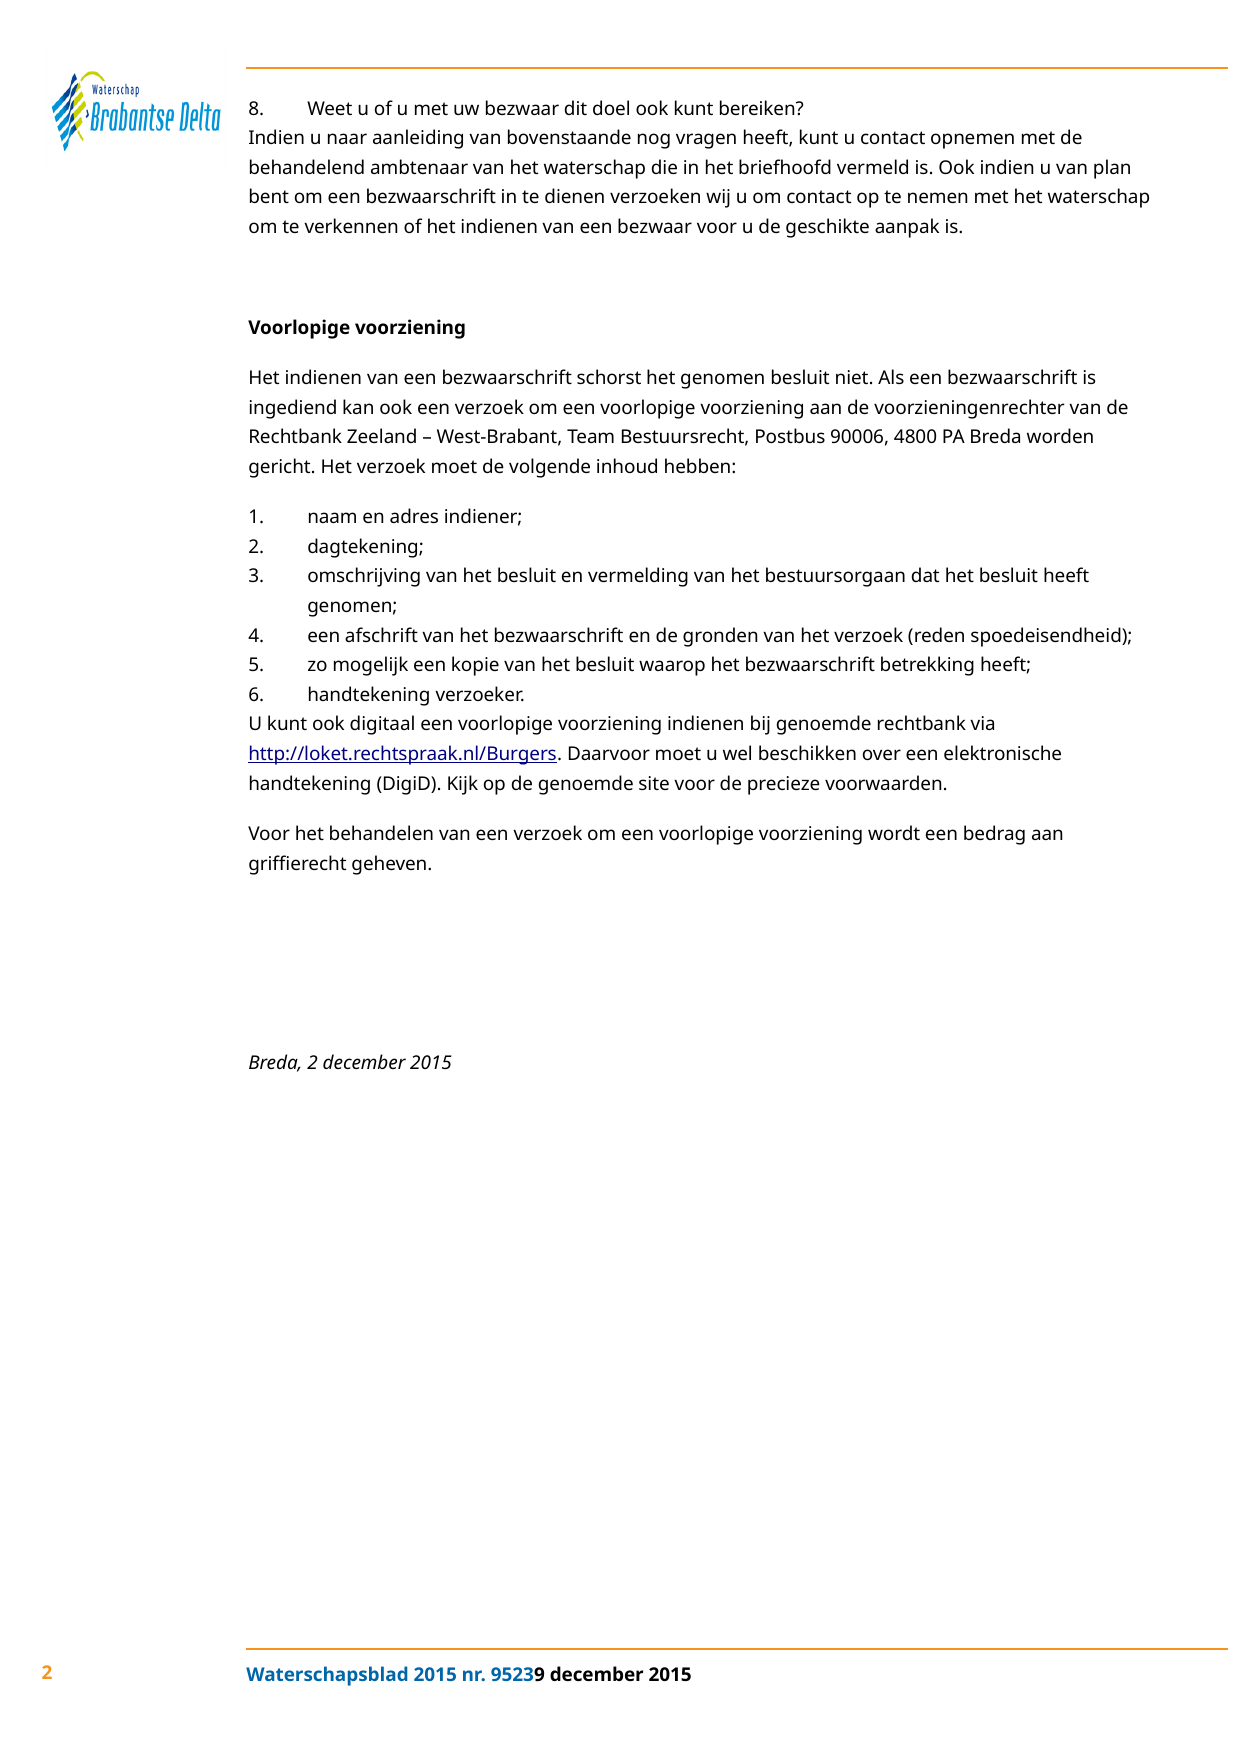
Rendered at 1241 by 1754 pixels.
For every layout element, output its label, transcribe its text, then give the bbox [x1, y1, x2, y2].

list dagtekening; [248, 533, 1152, 559]
text Voorlopige voorziening [248, 314, 1152, 340]
list omschrijving van het besluit en vermelding van het bestuursorgaan dat het besluit heeft genomen; [248, 563, 1152, 618]
list Weet u of u met uw bezwaar dit doel ook kunt bereiken? [248, 95, 1152, 121]
text U kunt ook digitaal een voorlopige voorziening indienen bij genoemde rechtbank via http://loket.rechtspraak.nl/Burgers. Daarvoor moet u wel beschikken over een elektronische handtekening (DigiD). Kijk op de genoemde site voor de precieze voorwaarden. [248, 711, 1152, 796]
text Voor het behandelen van een verzoek om een voorlopige voorziening wordt een bedrag aan griffierecht geheven. [248, 820, 1152, 876]
list een afschrift van het bezwaarschrift en de gronden van het verzoek (reden spoedeisendheid); [248, 622, 1152, 648]
text Het indienen van een bezwaarschrift schorst het genomen besluit niet. Als een bezwaarschrift is ingediend kan ook een verzoek om een voorlopige voorziening aan de voorzieningenrechter van de Rechtbank Zeeland – West-Brabant, Team Bestuursrecht, Postbus 90006, 4800 PA Breda worden gericht. Het verzoek moet de volgende inhoud hebben: [248, 364, 1152, 479]
text Indien u naar aanleiding van bovenstaande nog vragen heeft, kunt u contact opnemen met de behandelend ambtenaar van het waterschap die in het briefhoofd vermeld is. Ook indien u van plan bent om een bezwaarschrift in te dienen verzoeken wij u om contact op te nemen met het waterschap om te verkennen of het indienen van een bezwaar voor u de geschikte aanpak is. [248, 124, 1152, 239]
picture [41, 47, 231, 172]
list handtekening verzoeker. [248, 681, 1152, 707]
list naam en adres indiener; [248, 503, 1152, 529]
list zo mogelijk een kopie van het besluit waarop het bezwaarschrift betrekking heeft; [248, 651, 1152, 677]
text Breda, 2 december 2015 [248, 1049, 1152, 1074]
